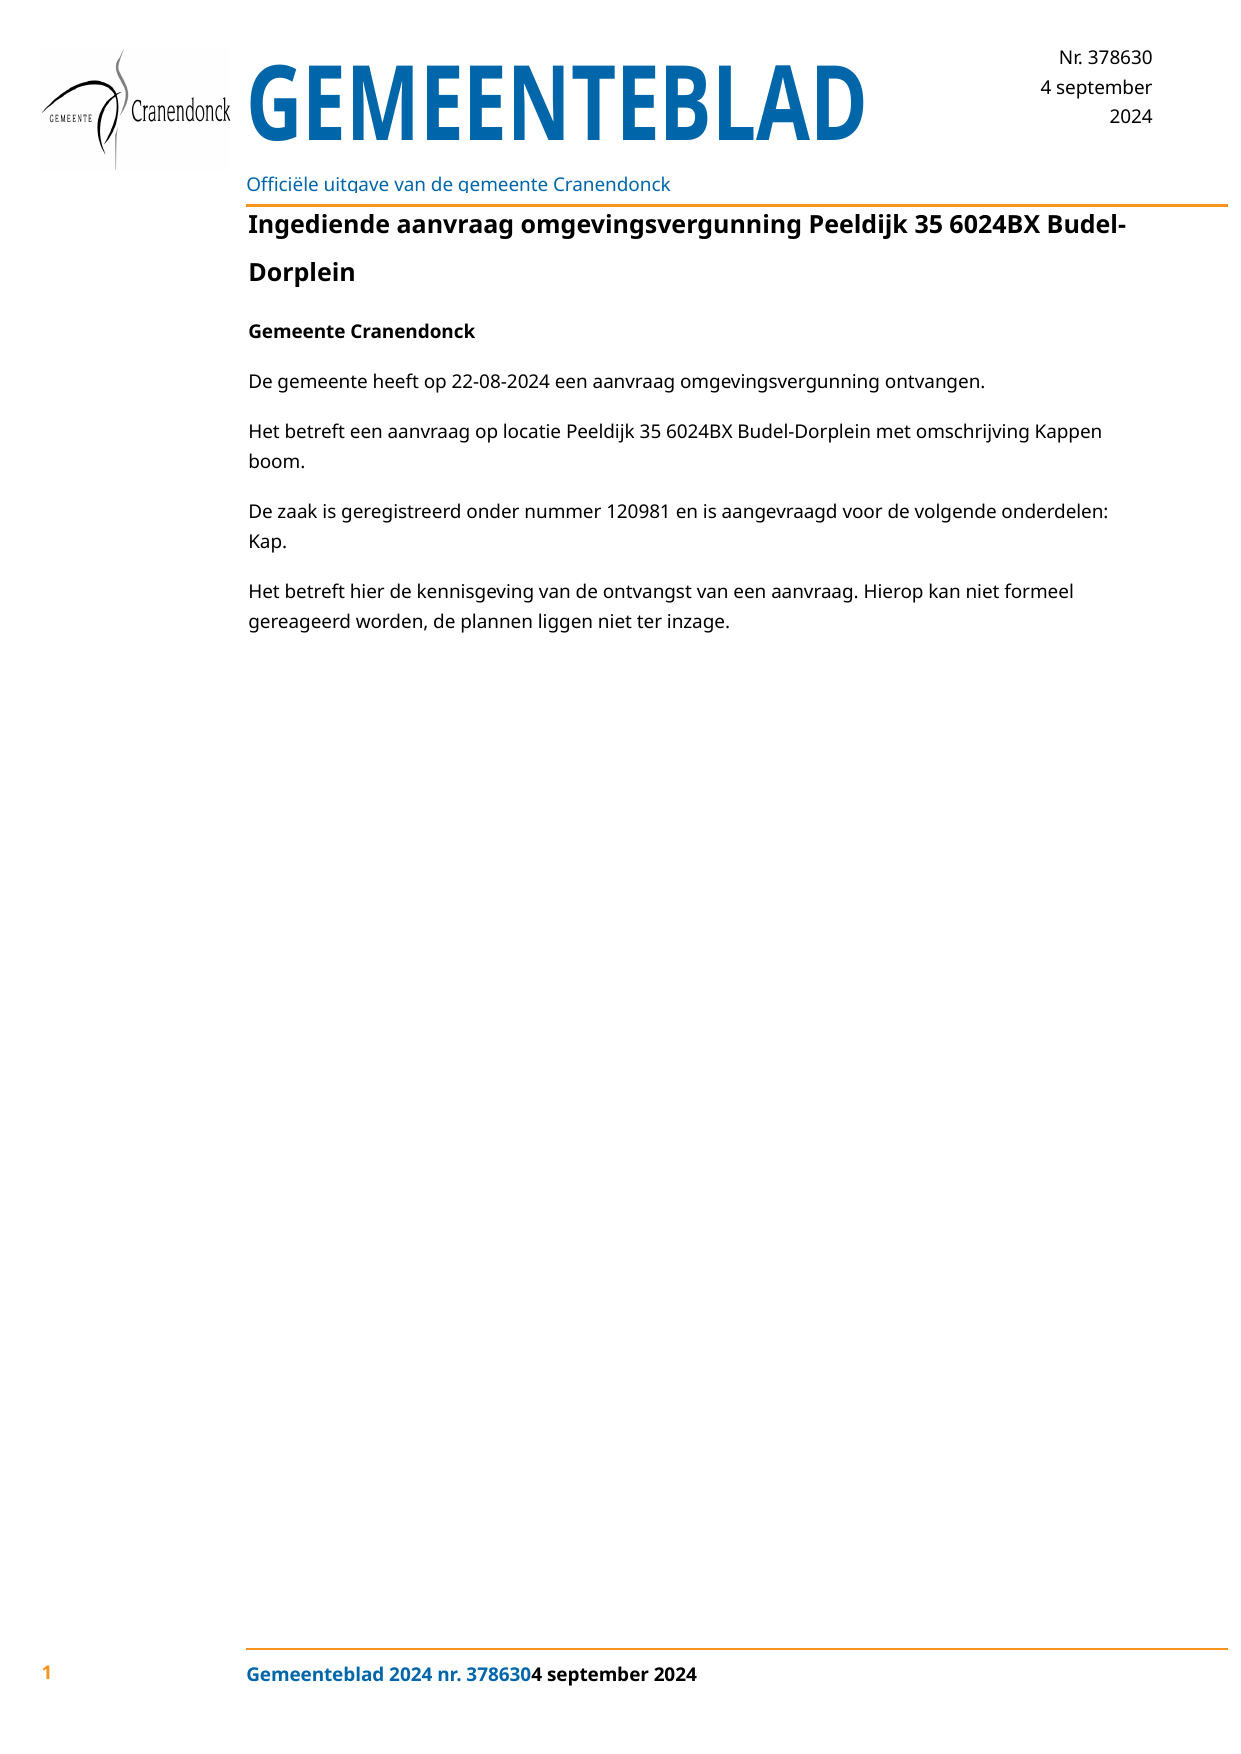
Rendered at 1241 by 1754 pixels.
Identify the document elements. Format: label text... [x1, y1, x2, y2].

text Het betreft een aanvraag op locatie Peeldijk 35 6024BX Budel-Dorplein met omschrijving Kappen boom. [248, 419, 1152, 474]
text De zaak is geregistreerd onder nummer 120981 en is aangevraagd voor de volgende onderdelen: Kap. [248, 499, 1152, 554]
picture [41, 47, 231, 172]
text De gemeente heeft op 22-08-2024 een aanvraag omgevingsvergunning ontvangen. [248, 368, 1152, 394]
text Ingediende aanvraag omgevingsvergunning Peeldijk 35 6024BX Budel-Dorplein [248, 207, 1152, 288]
text Het betreft hier de kennisgeving van de ontvangst van een aanvraag. Hierop kan niet formeel gereageerd worden, de plannen liggen niet ter inzage. [248, 579, 1152, 634]
text Gemeente Cranendonck [248, 318, 1152, 344]
